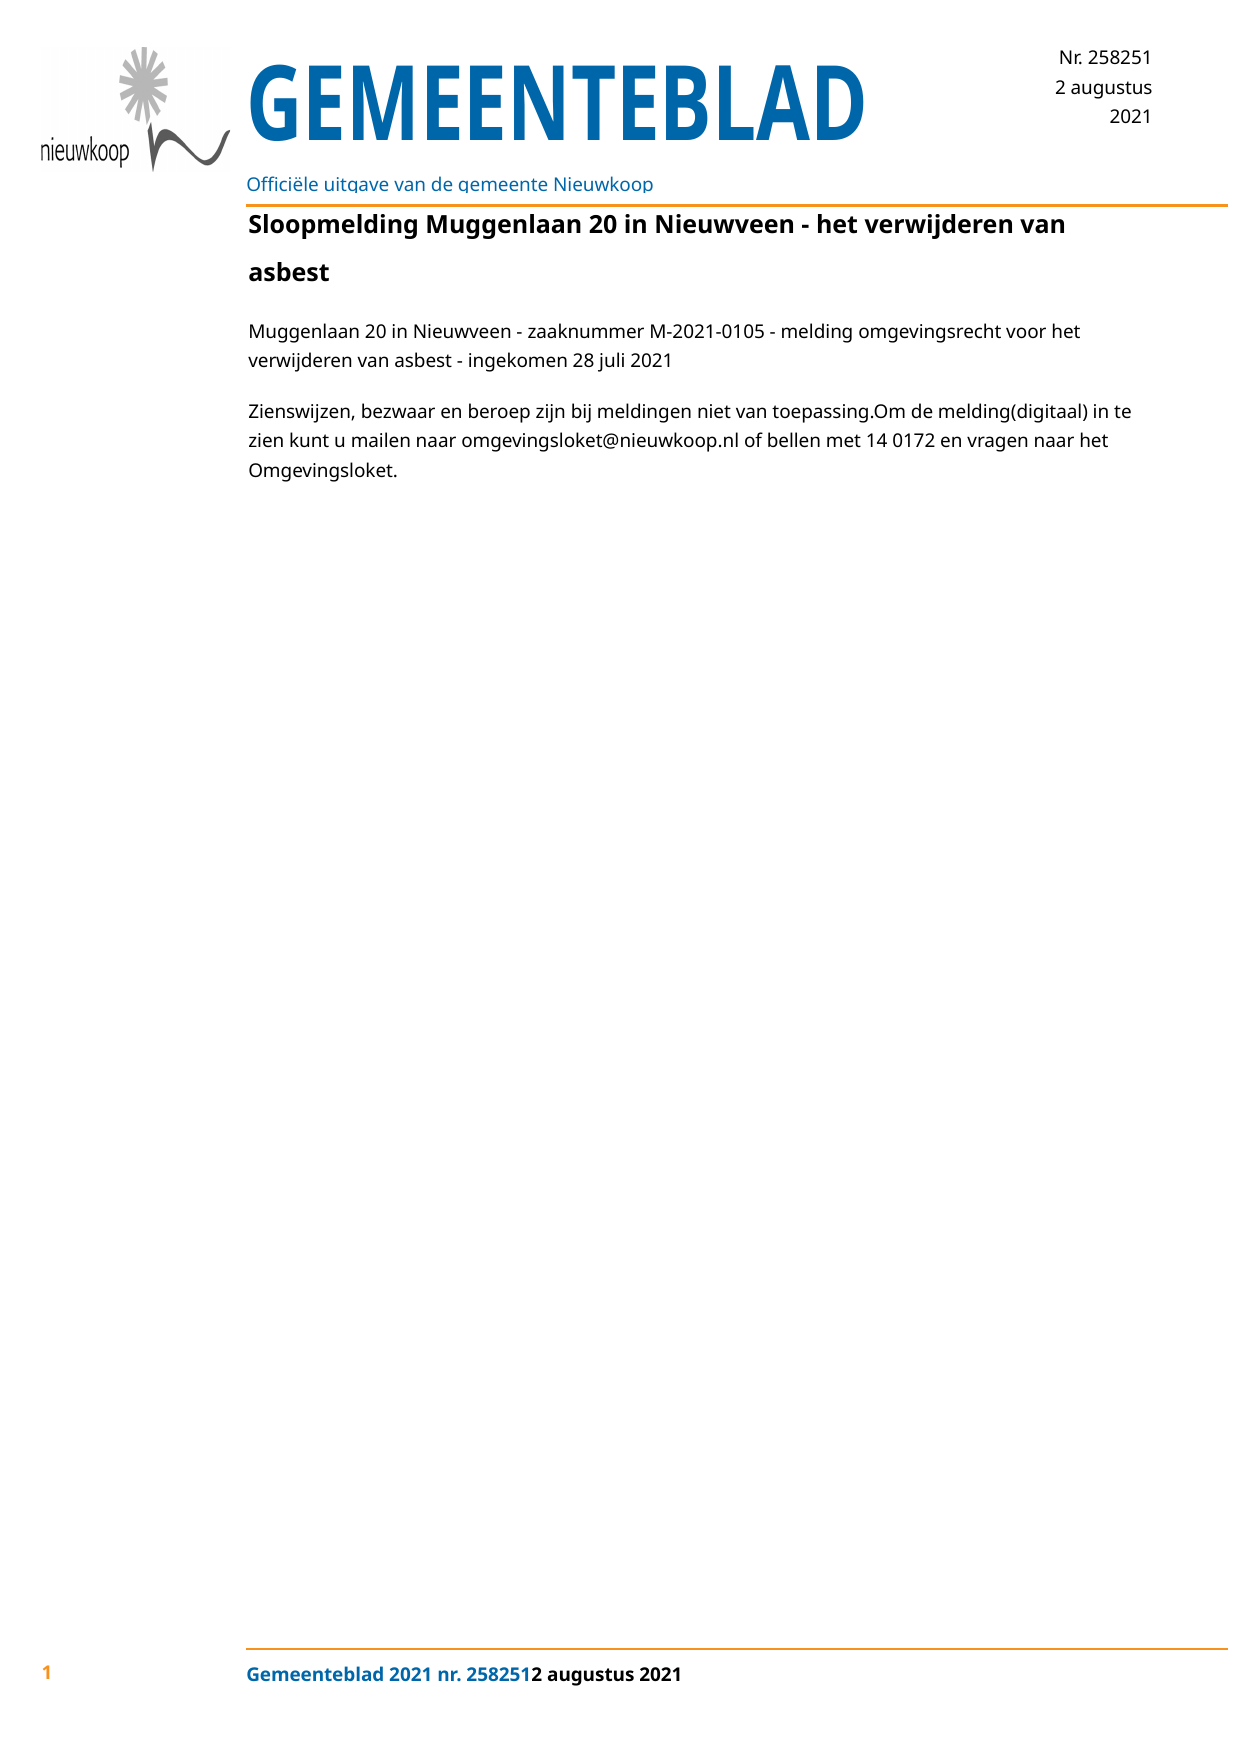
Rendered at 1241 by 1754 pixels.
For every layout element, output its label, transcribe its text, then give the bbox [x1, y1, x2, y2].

text Zienswijzen, bezwaar en beroep zijn bij meldingen niet van toepassing.Om de melding(digitaal) in te zien kunt u mailen naar omgevingsloket@nieuwkoop.nl of bellen met 14 0172 en vragen naar het Omgevingsloket. [248, 398, 1152, 483]
text Muggenlaan 20 in Nieuwveen - zaaknummer M-2021-0105 - melding omgevingsrecht voor het verwijderen van asbest - ingekomen 28 juli 2021 [248, 318, 1152, 373]
picture [41, 47, 231, 172]
text Sloopmelding Muggenlaan 20 in Nieuwveen - het verwijderen van asbest [248, 207, 1152, 288]
